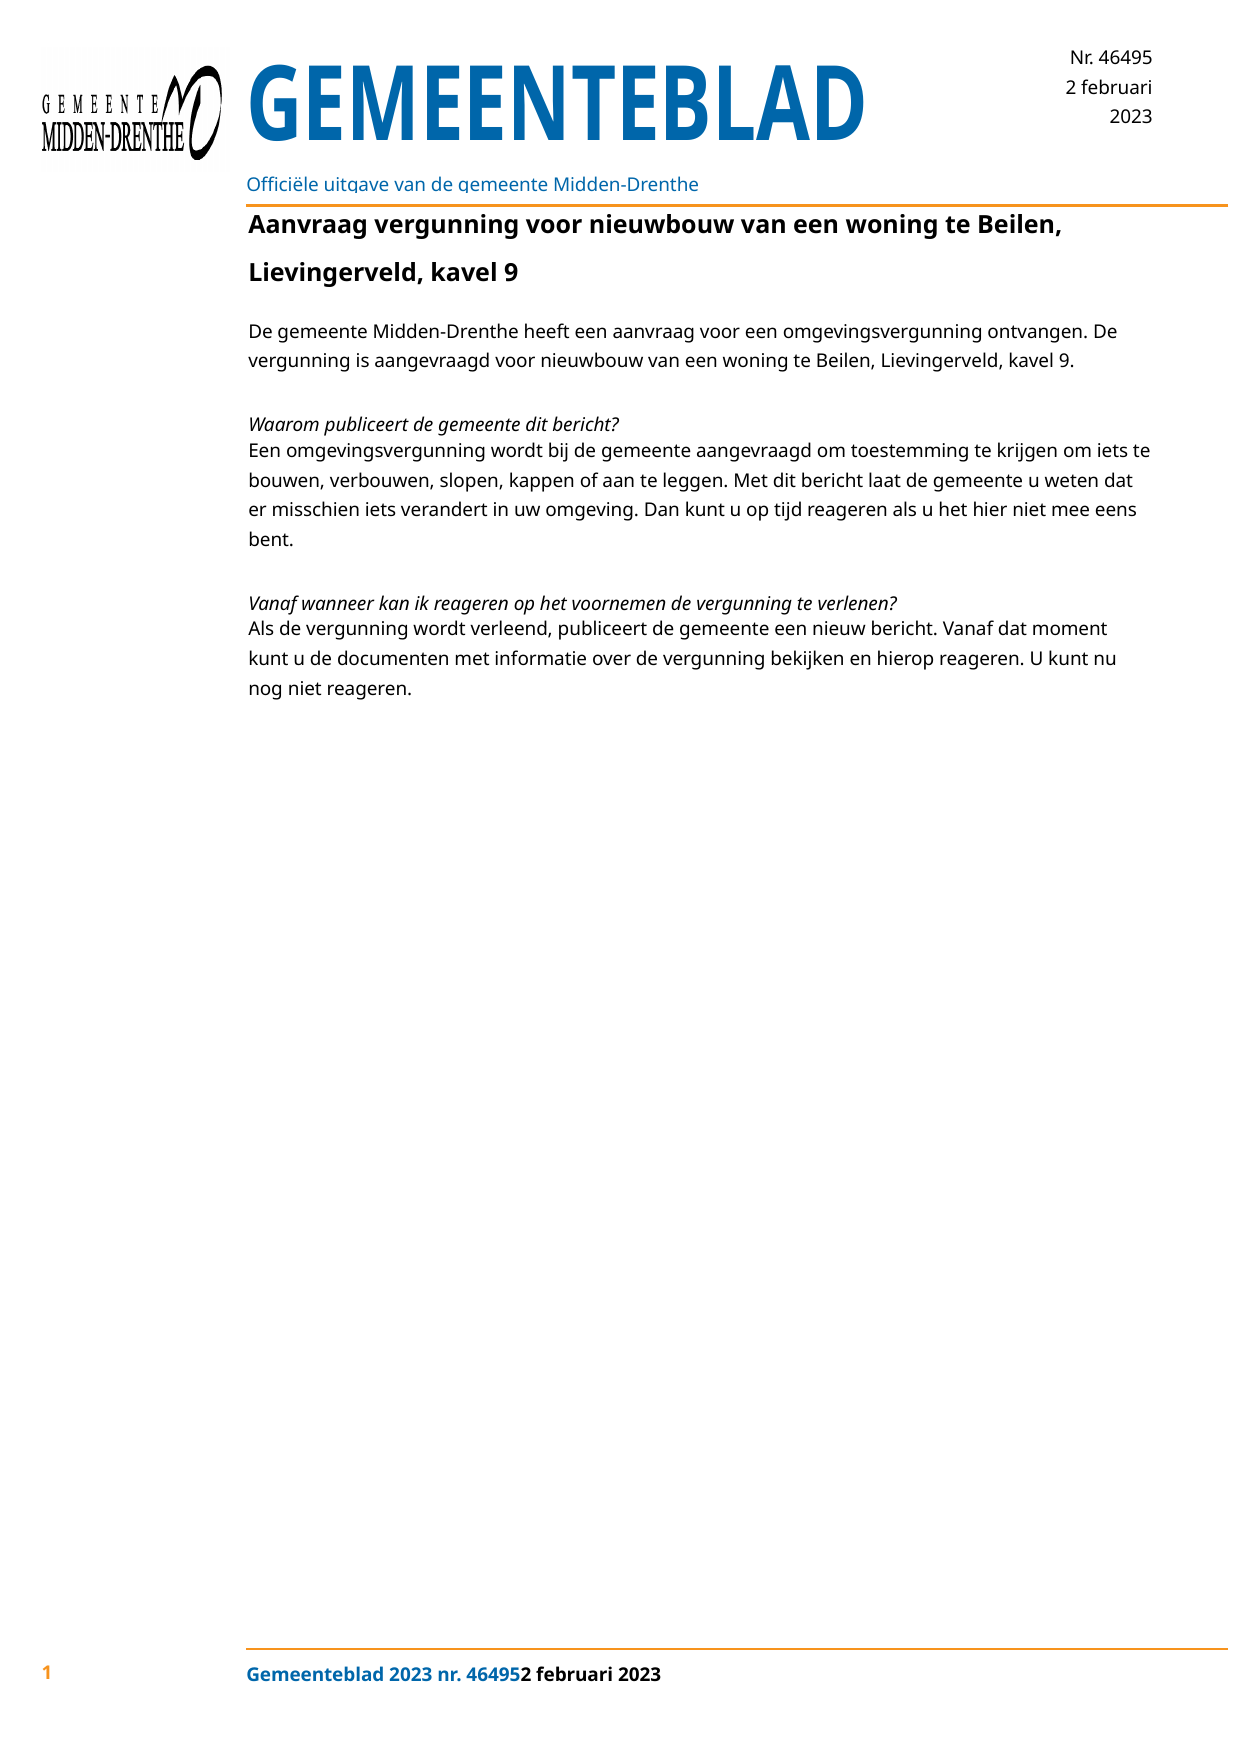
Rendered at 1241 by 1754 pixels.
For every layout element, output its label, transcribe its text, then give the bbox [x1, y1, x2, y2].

text Aanvraag vergunning voor nieuwbouw van een woning te Beilen, Lievingerveld, kavel 9 [248, 207, 1152, 288]
text Vanaf wanneer kan ik reageren op het voornemen de vergunning te verlenen? [248, 590, 1152, 616]
picture [41, 47, 231, 172]
text De gemeente Midden-Drenthe heeft een aanvraag voor een omgevingsvergunning ontvangen. De vergunning is aangevraagd voor nieuwbouw van een woning te Beilen, Lievingerveld, kavel 9. [248, 318, 1152, 373]
text Als de vergunning wordt verleend, publiceert de gemeente een nieuw bericht. Vanaf dat moment kunt u de documenten met informatie over de vergunning bekijken en hierop reageren. U kunt nu nog niet reageren. [248, 616, 1152, 701]
text Een omgevingsvergunning wordt bij de gemeente aangevraagd om toestemming te krijgen om iets te bouwen, verbouwen, slopen, kappen of aan te leggen. Met dit bericht laat de gemeente u weten dat er misschien iets verandert in uw omgeving. Dan kunt u op tijd reageren als u het hier niet mee eens bent. [248, 437, 1152, 552]
text Waarom publiceert de gemeente dit bericht? [248, 411, 1152, 437]
